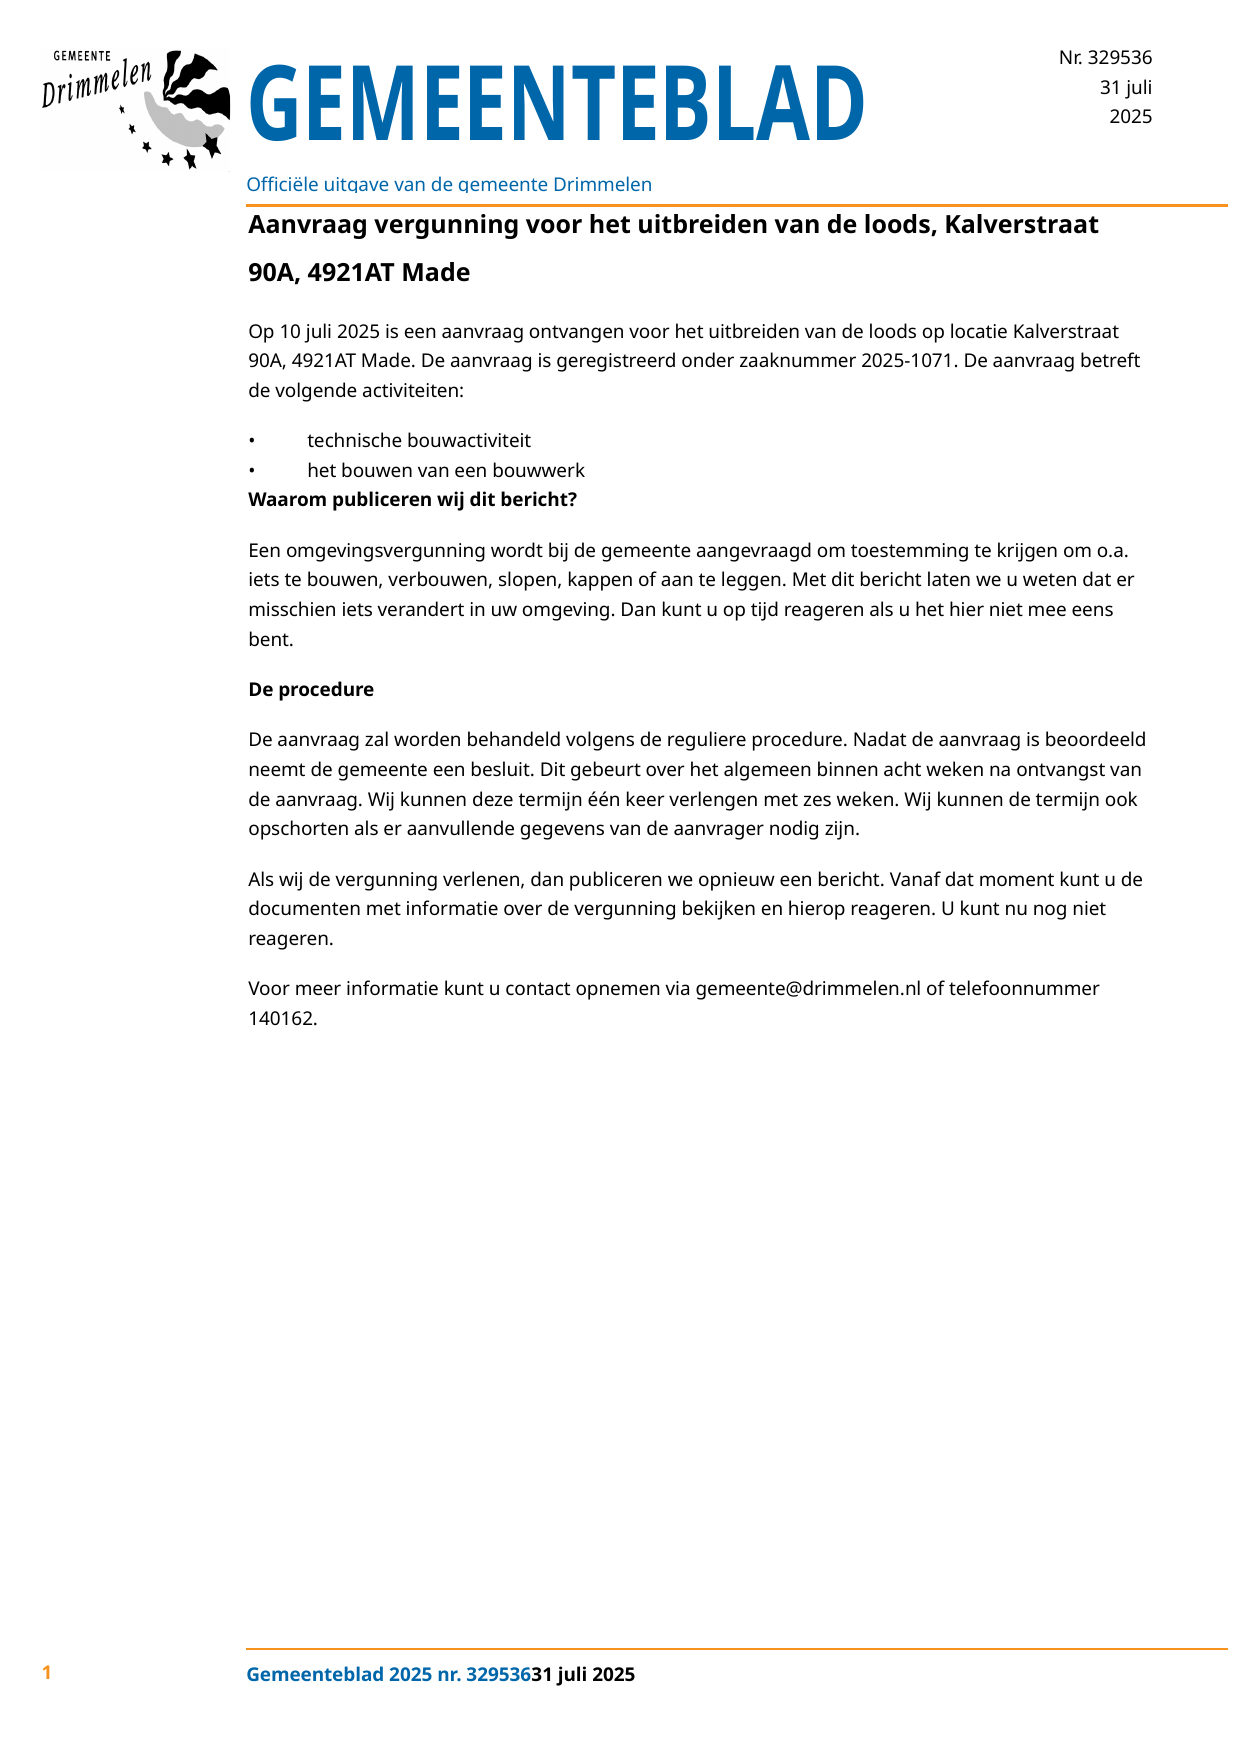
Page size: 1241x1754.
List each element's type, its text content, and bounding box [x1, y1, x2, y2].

text Als wij de vergunning verlenen, dan publiceren we opnieuw een bericht. Vanaf dat moment kunt u de documenten met informatie over de vergunning bekijken en hierop reageren. U kunt nu nog niet reageren. [248, 866, 1152, 951]
text Op 10 juli 2025 is een aanvraag ontvangen voor het uitbreiden van de loods op locatie Kalverstraat 90A, 4921AT Made. De aanvraag is geregistreerd onder zaaknummer 2025-1071. De aanvraag betreft de volgende activiteiten: [248, 318, 1152, 403]
text Aanvraag vergunning voor het uitbreiden van de loods, Kalverstraat 90A, 4921AT Made [248, 207, 1152, 288]
list het bouwen van een bouwwerk [248, 457, 1152, 483]
list technische bouwactiviteit [248, 427, 1152, 453]
text De aanvraag zal worden behandeld volgens de reguliere procedure. Nadat de aanvraag is beoordeeld neemt de gemeente een besluit. Dit gebeurt over het algemeen binnen acht weken na ontvangst van de aanvraag. Wij kunnen deze termijn één keer verlengen met zes weken. Wij kunnen de termijn ook opschorten als er aanvullende gegevens van de aanvrager nodig zijn. [248, 727, 1152, 841]
picture [41, 47, 231, 172]
text Een omgevingsvergunning wordt bij de gemeente aangevraagd om toestemming te krijgen om o.a. iets te bouwen, verbouwen, slopen, kappen of aan te leggen. Met dit bericht laten we u weten dat er misschien iets verandert in uw omgeving. Dan kunt u op tijd reageren als u het hier niet mee eens bent. [248, 537, 1152, 652]
text De procedure [248, 676, 1152, 702]
text Waarom publiceren wij dit bericht? [248, 487, 1152, 512]
text Voor meer informatie kunt u contact opnemen via gemeente@drimmelen.nl of telefoonnummer 140162. [248, 975, 1152, 1031]
